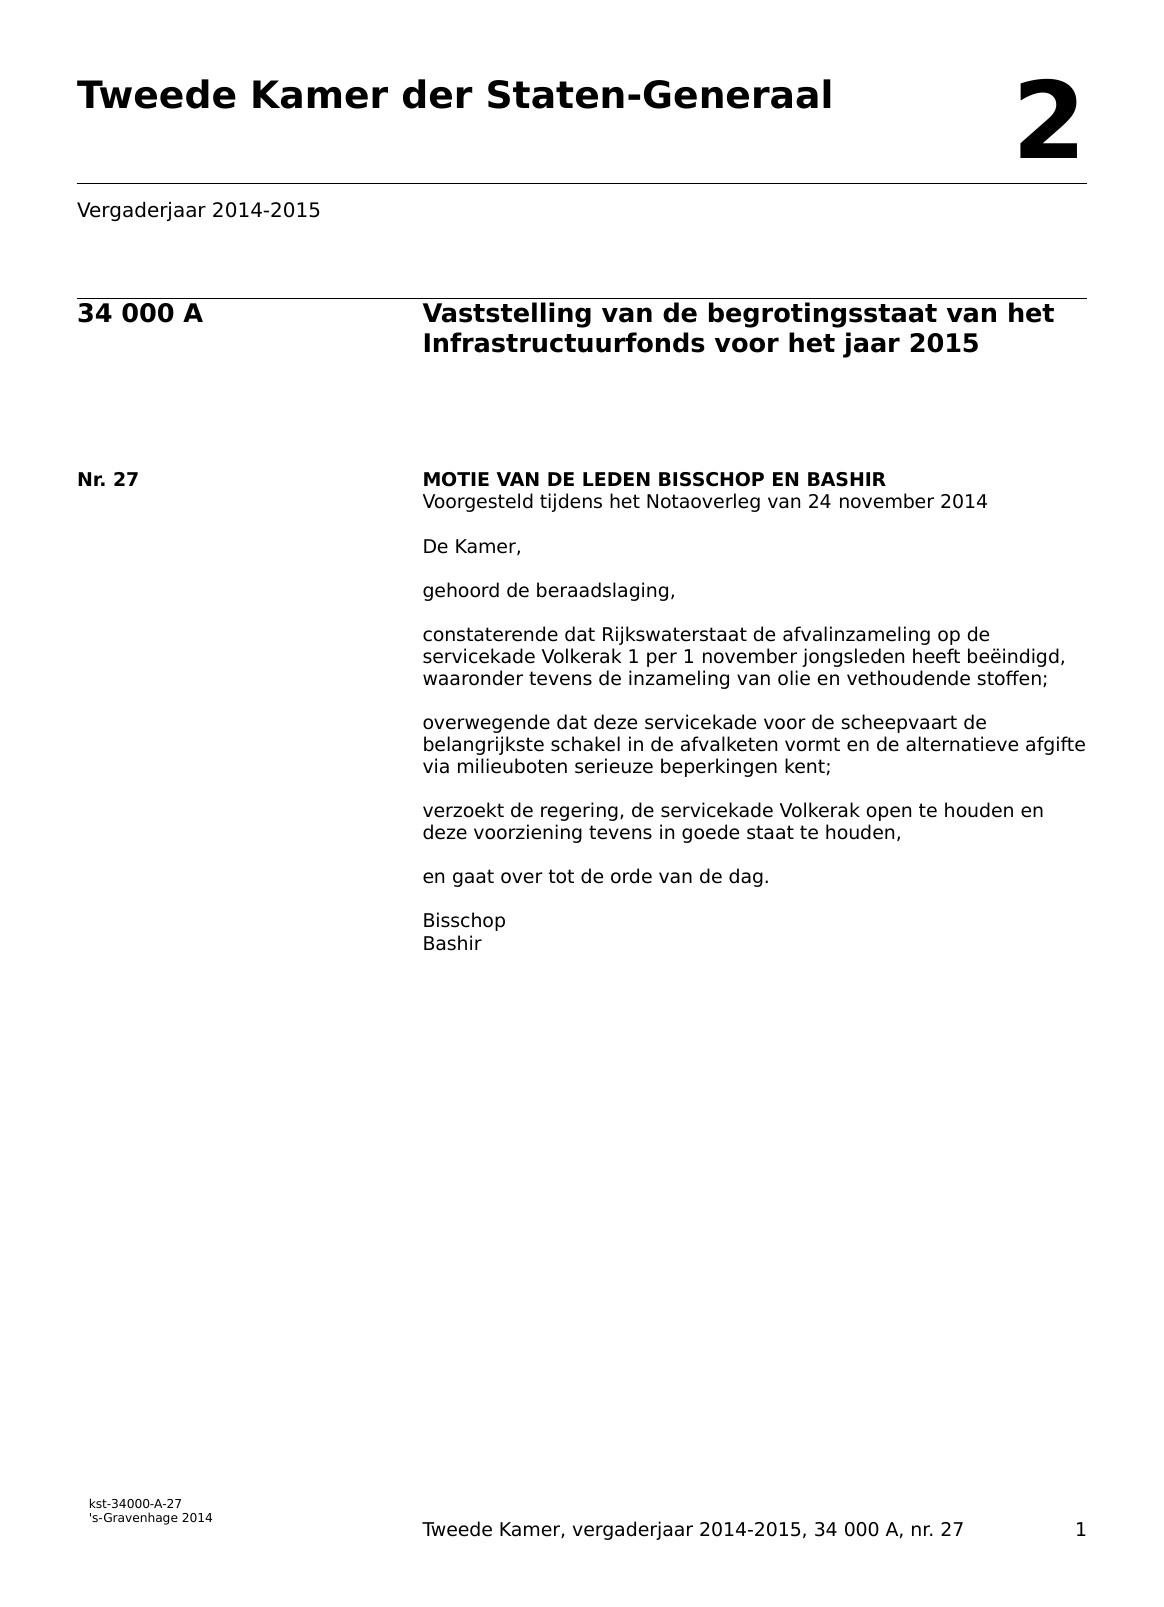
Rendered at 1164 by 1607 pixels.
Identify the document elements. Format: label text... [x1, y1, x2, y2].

text Bashir [422, 932, 1087, 954]
table_header 2 [886, 59, 1087, 183]
text constaterende dat Rijkswaterstaat de afvalinzameling op de servicekade Volkerak 1 per 1 november jongsleden heeft beëindigd, waaronder tevens de inzameling van olie en vethoudende stoffen; [422, 624, 1087, 690]
table_header Tweede Kamer der Staten-Generaal [77, 59, 886, 183]
text kst-34000-A-27 [88, 1497, 323, 1511]
subtitle Nr. 27 MOTIE VAN DE LEDEN BISSCHOP EN BASHIR [77, 469, 1087, 491]
text verzoekt de regering, de servicekade Volkerak open te houden en deze voorziening tevens in goede staat te houden, [422, 800, 1087, 844]
text Voorgesteld tijdens het Notaoverleg van 24 november 2014 [422, 491, 1087, 513]
text 's-Gravenhage 2014 [88, 1511, 323, 1525]
text De Kamer, [422, 536, 1087, 557]
text en gaat over tot de orde van de dag. [422, 866, 1087, 888]
text Bisschop [422, 910, 1087, 932]
text gehoord de beraadslaging, [422, 580, 1087, 602]
table_cell Vergaderjaar 2014-2015 [77, 184, 1087, 298]
text overwegende dat deze servicekade voor de scheepvaart de belangrijkste schakel in de afvalketen vormt en de alternatieve afgifte via milieuboten serieuze beperkingen kent; [422, 712, 1087, 778]
subtitle 34 000 A Vaststelling van de begrotingsstaat van het Infrastructuurfonds voor het jaar 2015 [77, 299, 1087, 358]
